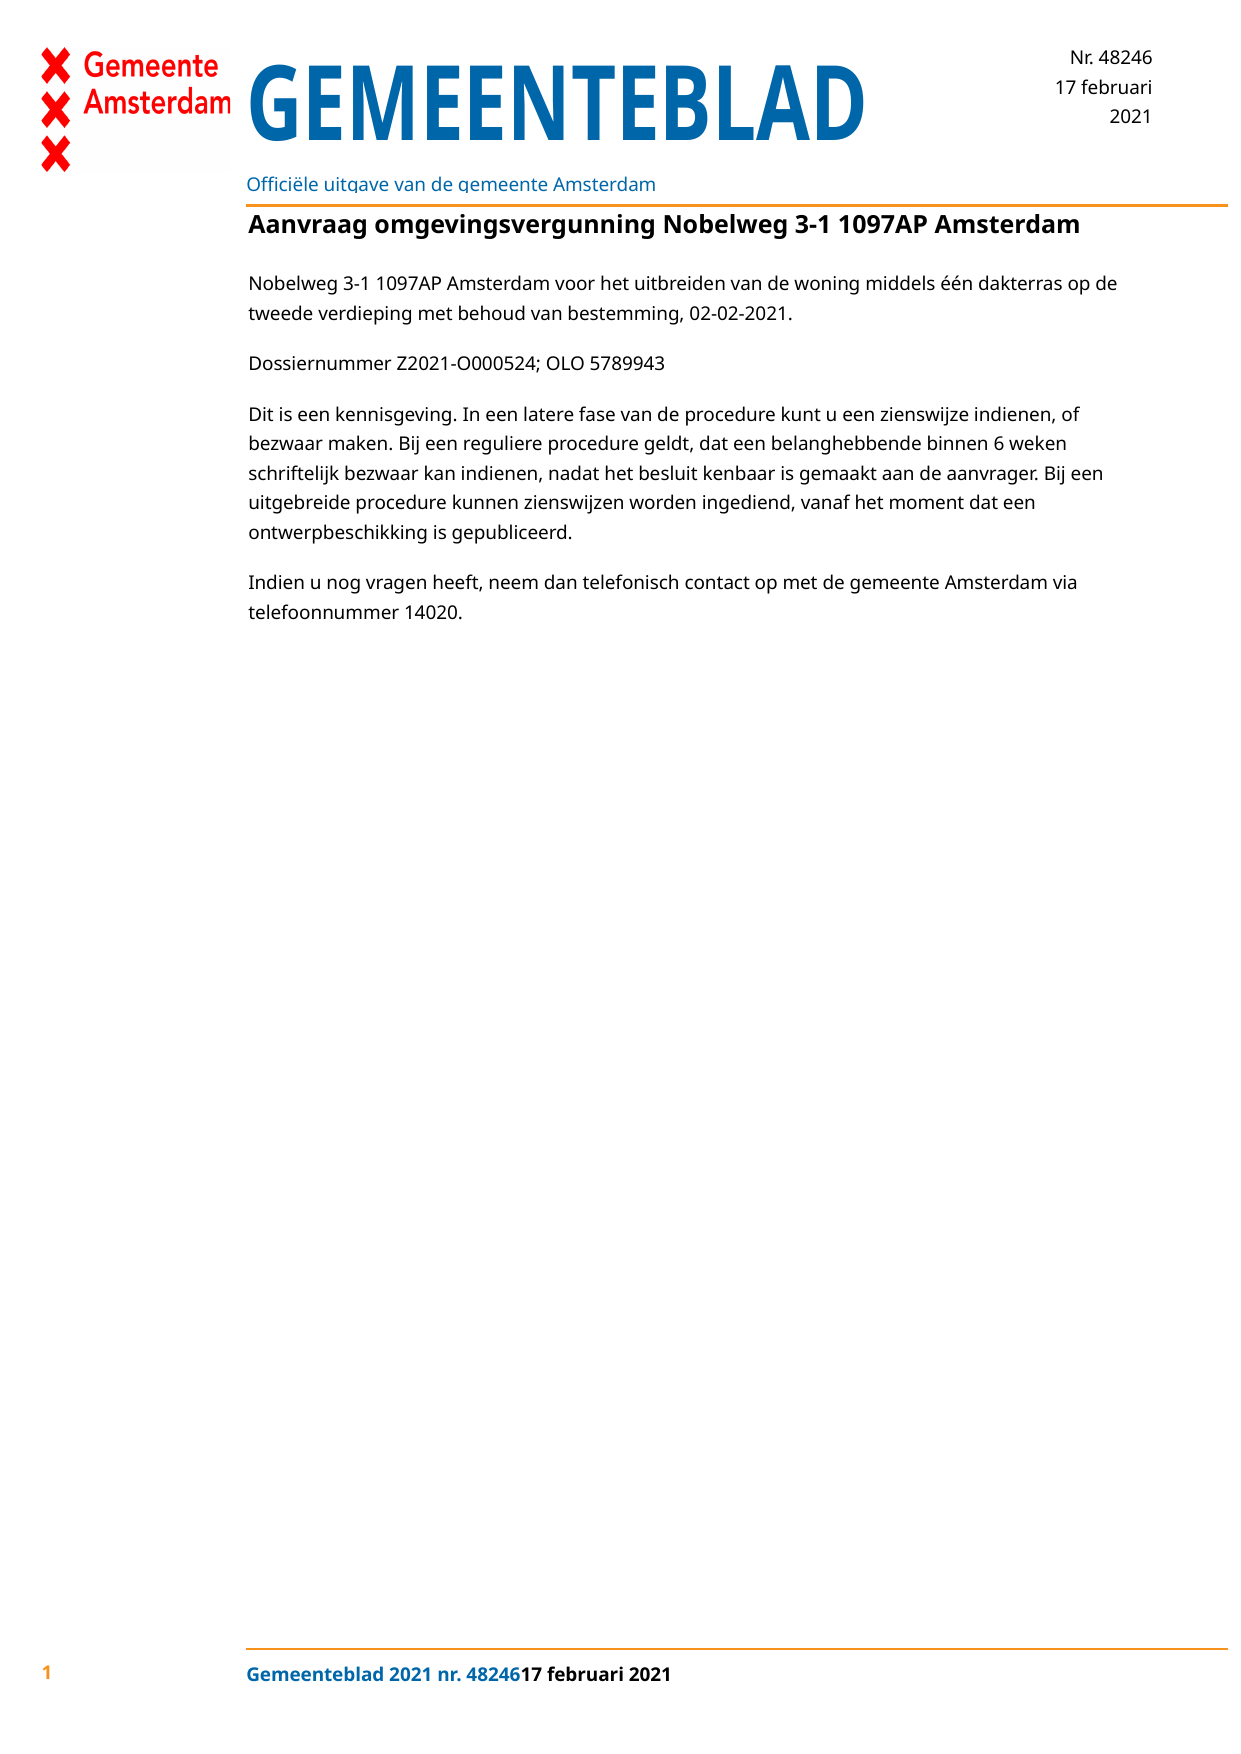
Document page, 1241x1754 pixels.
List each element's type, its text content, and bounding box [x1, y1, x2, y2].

text Dossiernummer Z2021-O000524; OLO 5789943 [248, 350, 1152, 376]
text Indien u nog vragen heeft, neem dan telefonisch contact op met de gemeente Amsterdam via telefoonnummer 14020. [248, 569, 1152, 625]
picture [41, 47, 231, 172]
text Nobelweg 3-1 1097AP Amsterdam voor het uitbreiden van de woning middels één dakterras op de tweede verdieping met behoud van bestemming, 02-02-2021. [248, 270, 1152, 326]
text Aanvraag omgevingsvergunning Nobelweg 3-1 1097AP Amsterdam [248, 207, 1152, 241]
text Dit is een kennisgeving. In een latere fase van de procedure kunt u een zienswijze indienen, of bezwaar maken. Bij een reguliere procedure geldt, dat een belanghebbende binnen 6 weken schriftelijk bezwaar kan indienen, nadat het besluit kenbaar is gemaakt aan de aanvrager. Bij een uitgebreide procedure kunnen zienswijzen worden ingediend, vanaf het moment dat een ontwerpbeschikking is gepubliceerd. [248, 401, 1152, 545]
